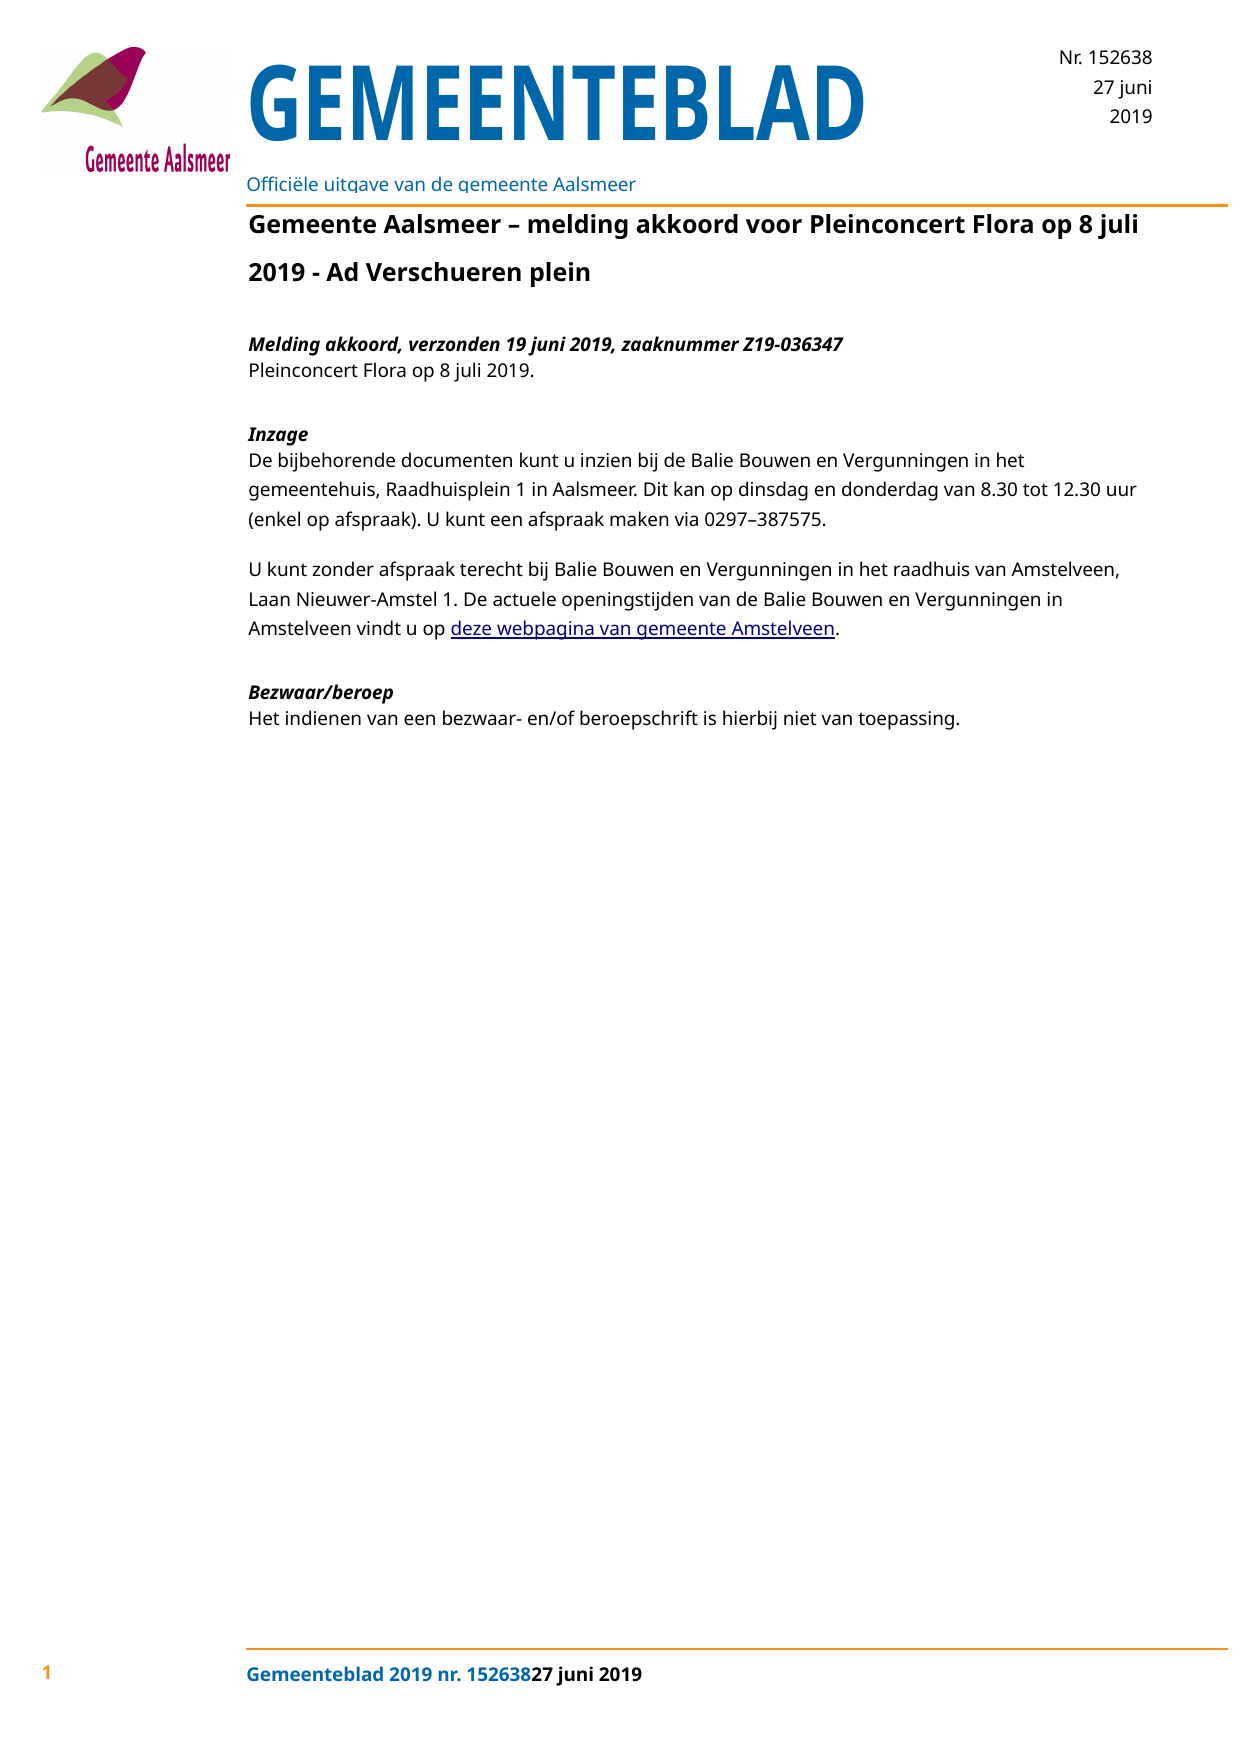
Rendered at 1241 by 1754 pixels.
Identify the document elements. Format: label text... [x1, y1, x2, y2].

text Het indienen van een bezwaar- en/of beroepschrift is hierbij niet van toepassing. [248, 705, 1152, 731]
text Inzage [248, 421, 1152, 447]
text Bezwaar/beroep [248, 679, 1152, 705]
picture [41, 47, 231, 172]
text Gemeente Aalsmeer – melding akkoord voor Pleinconcert Flora op 8 juli 2019 - Ad Verschueren plein [248, 207, 1152, 288]
text U kunt zonder afspraak terecht bij Balie Bouwen en Vergunningen in het raadhuis van Amstelveen, Laan Nieuwer-Amstel 1. De actuele openingstijden van de Balie Bouwen en Vergunningen in Amstelveen vindt u op deze webpagina van gemeente Amstelveen. [248, 556, 1152, 641]
text Melding akkoord, verzonden 19 juni 2019, zaaknummer Z19-036347 [248, 331, 1152, 357]
text De bijbehorende documenten kunt u inzien bij de Balie Bouwen en Vergunningen in het gemeentehuis, Raadhuisplein 1 in Aalsmeer. Dit kan op dinsdag en donderdag van 8.30 tot 12.30 uur (enkel op afspraak). U kunt een afspraak maken via 0297–387575. [248, 447, 1152, 532]
text Pleinconcert Flora op 8 juli 2019. [248, 357, 1152, 383]
